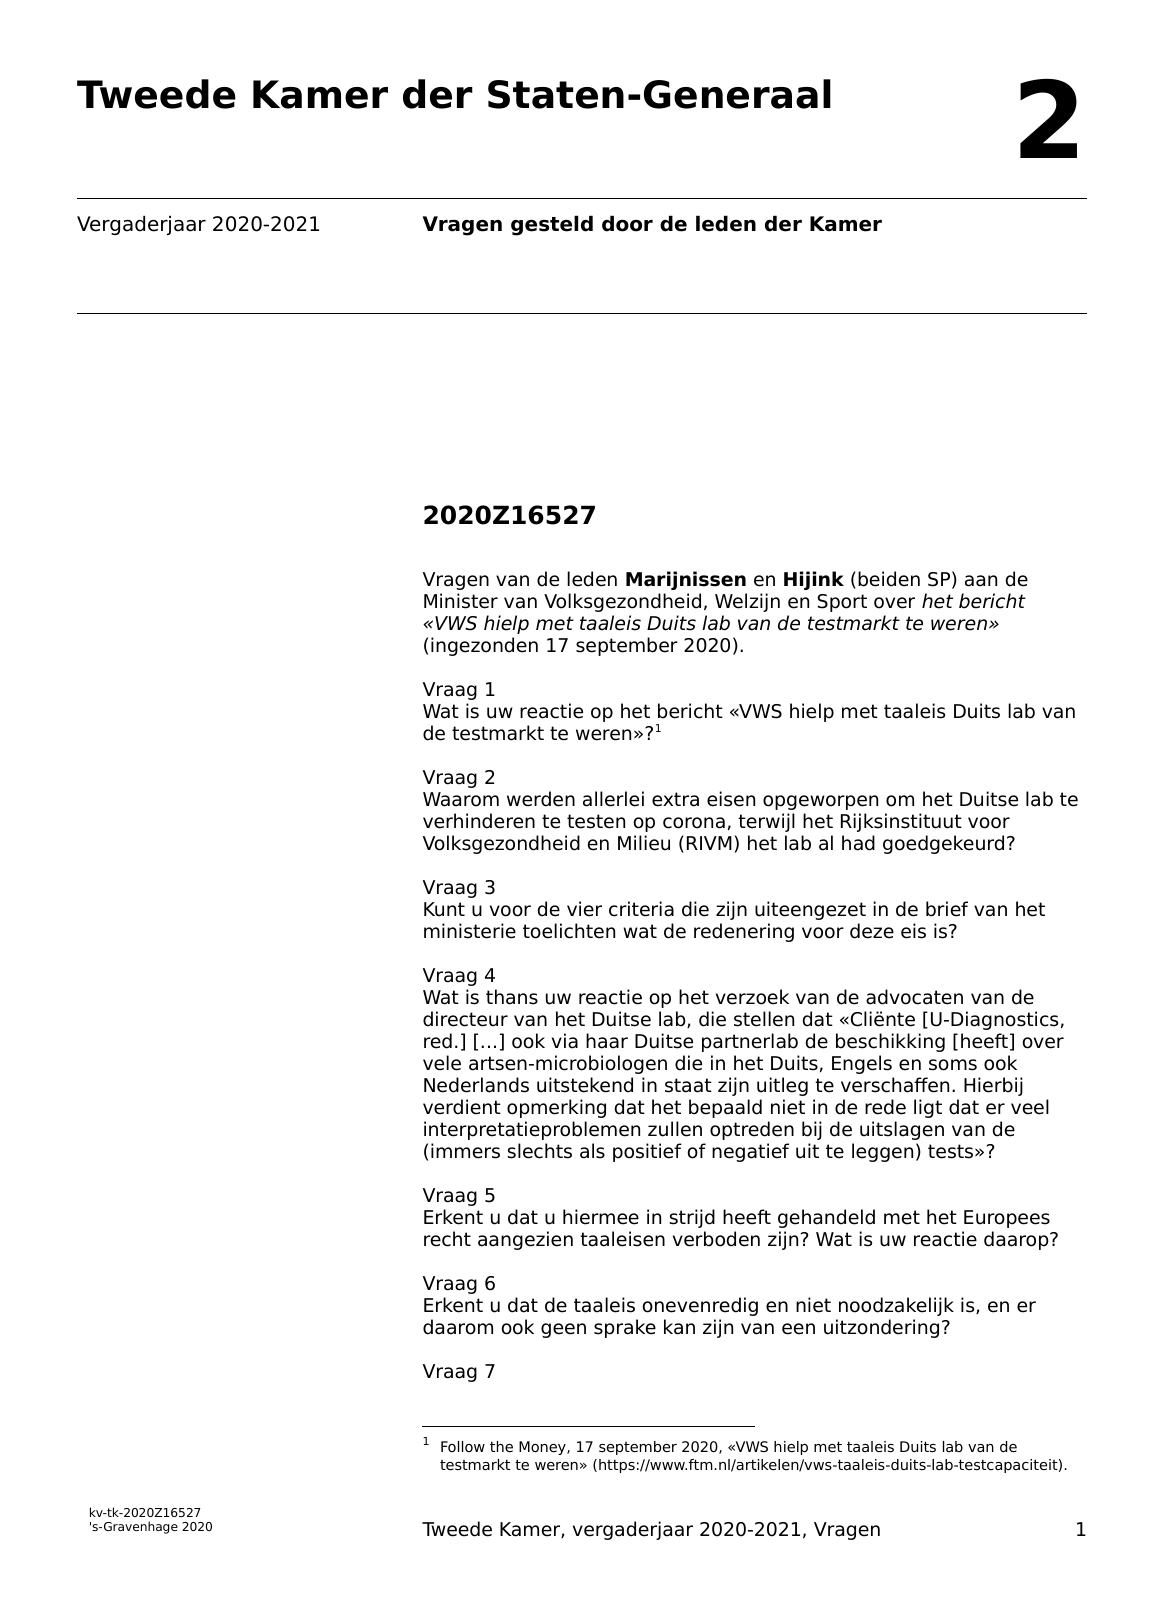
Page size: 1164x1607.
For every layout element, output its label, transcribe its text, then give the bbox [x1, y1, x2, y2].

text Vraag 2 [422, 767, 1087, 789]
table_header 2 [886, 59, 1087, 198]
table_cell Vragen gesteld door de leden der Kamer [422, 199, 1087, 313]
text Vraag 7 [422, 1361, 1087, 1383]
text 2020Z16527 [422, 501, 1087, 531]
text Waarom werden allerlei extra eisen opgeworpen om het Duitse lab te verhinderen te testen op corona, terwijl het Rijksinstituut voor Volksgezondheid en Milieu (RIVM) het lab al had goedgekeurd? [422, 789, 1087, 855]
text Kunt u voor de vier criteria die zijn uiteengezet in de brief van het ministerie toelichten wat de redenering voor deze eis is? [422, 899, 1087, 943]
text Vragen van de leden Marijnissen en Hijink (beiden SP) aan de Minister van Volksgezondheid, Welzijn en Sport over het bericht «VWS hielp met taaleis Duits lab van de testmarkt te weren» (ingezonden 17 september 2020). [422, 569, 1087, 657]
text Wat is thans uw reactie op het verzoek van de advocaten van de directeur van het Duitse lab, die stellen dat «Cliënte [U-Diagnostics, red.] [...] ook via haar Duitse partnerlab de beschikking [heeft] over vele artsen-microbiologen die in het Duits, Engels en soms ook Nederlands uitstekend in staat zijn uitleg te verschaffen. Hierbij verdient opmerking dat het bepaald niet in de rede ligt dat er veel interpretatieproblemen zullen optreden bij de uitslagen van de (immers slechts als positief of negatief uit te leggen) tests»? [422, 987, 1087, 1163]
text 's-Gravenhage 2020 [88, 1520, 323, 1534]
text Vraag 4 [422, 965, 1087, 987]
text Wat is uw reactie op het bericht «VWS hielp met taaleis Duits lab van de testmarkt te weren»? [422, 701, 1087, 745]
text Vraag 5 [422, 1185, 1087, 1207]
table_cell Vergaderjaar 2020-2021 [77, 199, 422, 313]
table_header Tweede Kamer der Staten-Generaal [77, 59, 886, 198]
text Erkent u dat u hiermee in strijd heeft gehandeld met het Europees recht aangezien taaleisen verboden zijn? Wat is uw reactie daarop? [422, 1207, 1087, 1251]
text Erkent u dat de taaleis onevenredig en niet noodzakelijk is, en er daarom ook geen sprake kan zijn van een uitzondering? [422, 1295, 1087, 1339]
text Follow the Money, 17 september 2020, «VWS hielp met taaleis Duits lab van de testmarkt te weren» (https://www.ftm.nl/artikelen/vws-taaleis-duits-lab-testcapaciteit). [422, 1435, 1087, 1474]
text Vraag 1 [422, 679, 1087, 701]
text kv-tk-2020Z16527 [88, 1506, 323, 1520]
text Vraag 6 [422, 1273, 1087, 1295]
text Vraag 3 [422, 877, 1087, 899]
